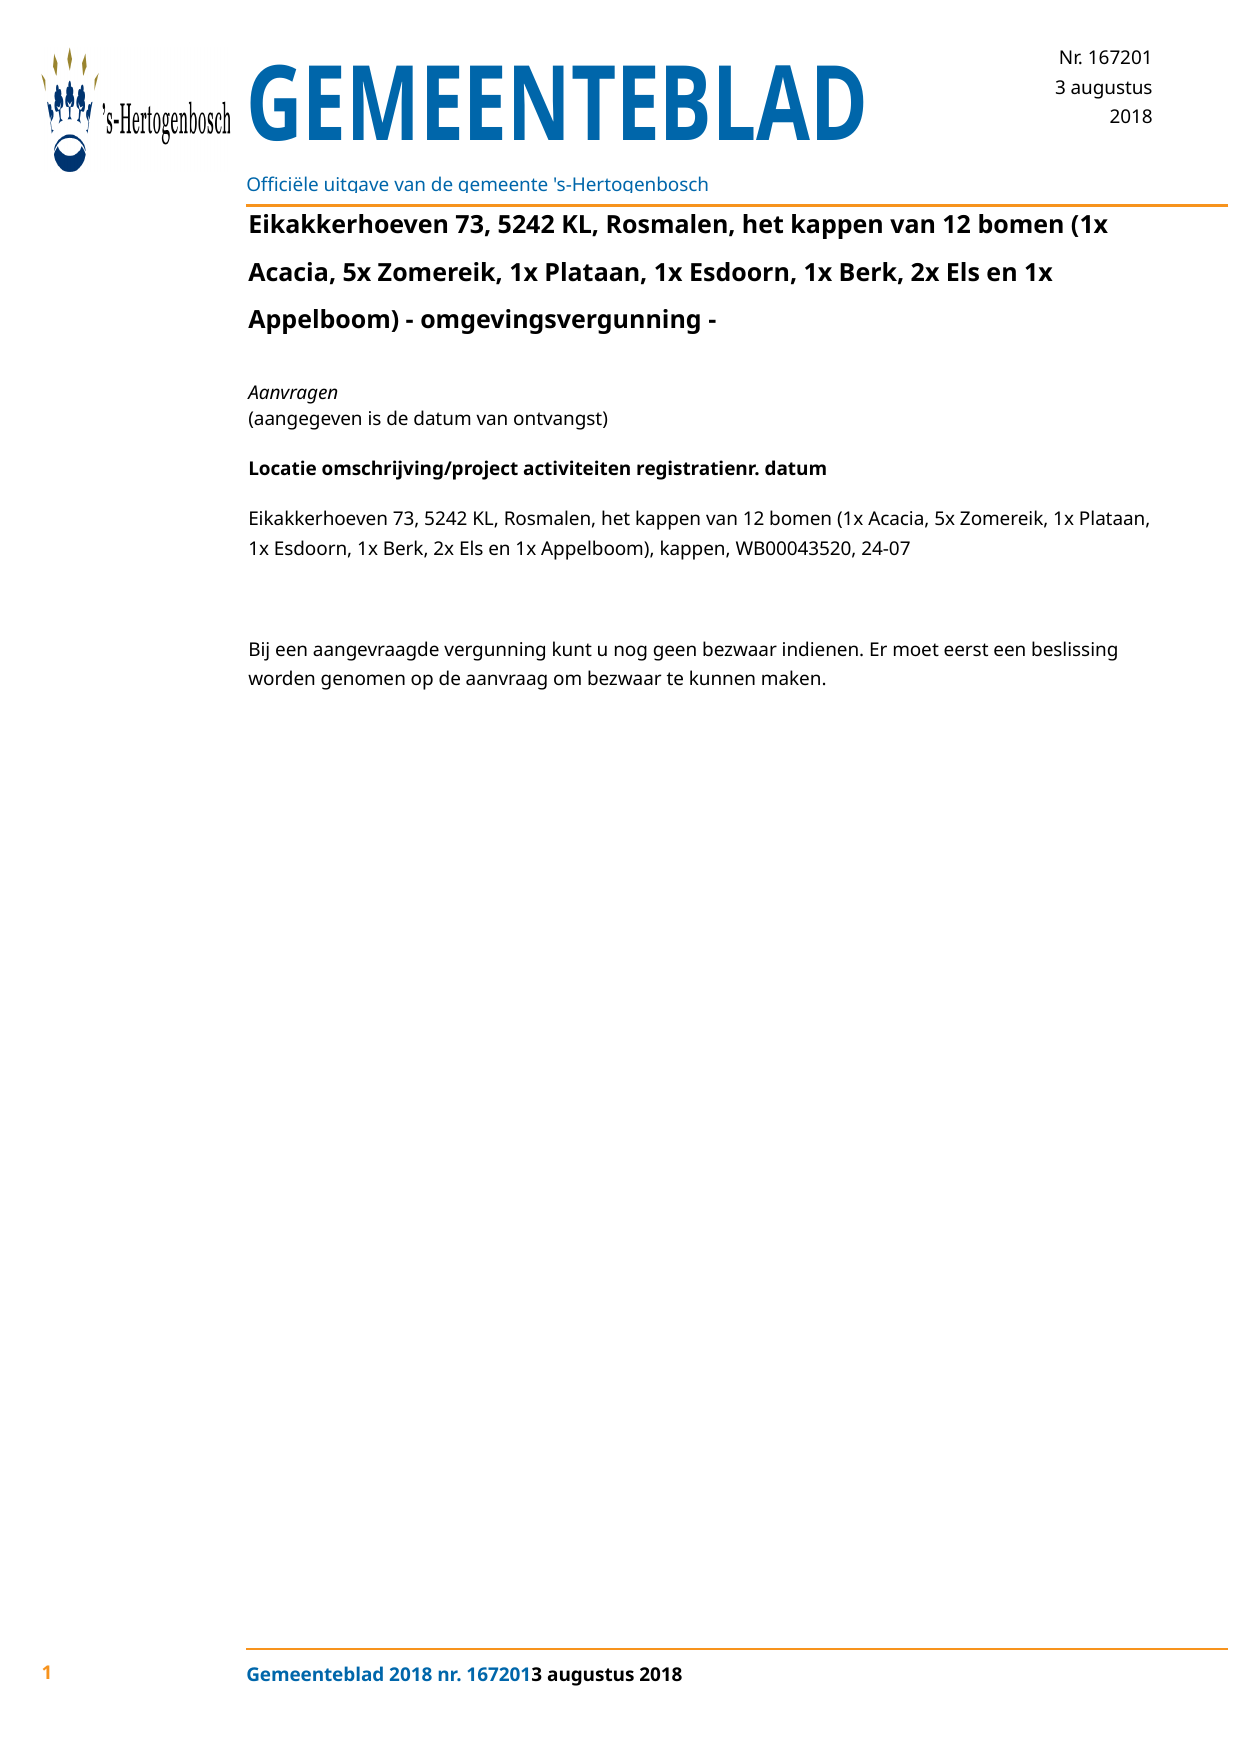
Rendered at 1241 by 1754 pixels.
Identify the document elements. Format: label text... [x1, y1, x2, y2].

text Aanvragen [248, 379, 1152, 405]
picture [41, 47, 231, 172]
text Locatie omschrijving/project activiteiten registratienr. datum [248, 455, 1152, 481]
text Eikakkerhoeven 73, 5242 KL, Rosmalen, het kappen van 12 bomen (1x Acacia, 5x Zomereik, 1x Plataan, 1x Esdoorn, 1x Berk, 2x Els en 1x Appelboom), kappen, WB00043520, 24-07 [248, 506, 1152, 561]
text Bij een aangevraagde vergunning kunt u nog geen bezwaar indienen. Er moet eerst een beslissing worden genomen op de aanvraag om bezwaar te kunnen maken. [248, 636, 1152, 691]
text Eikakkerhoeven 73, 5242 KL, Rosmalen, het kappen van 12 bomen (1x Acacia, 5x Zomereik, 1x Plataan, 1x Esdoorn, 1x Berk, 2x Els en 1x Appelboom) - omgevingsvergunning - [248, 207, 1152, 336]
text (aangegeven is de datum van ontvangst) [248, 405, 1152, 431]
